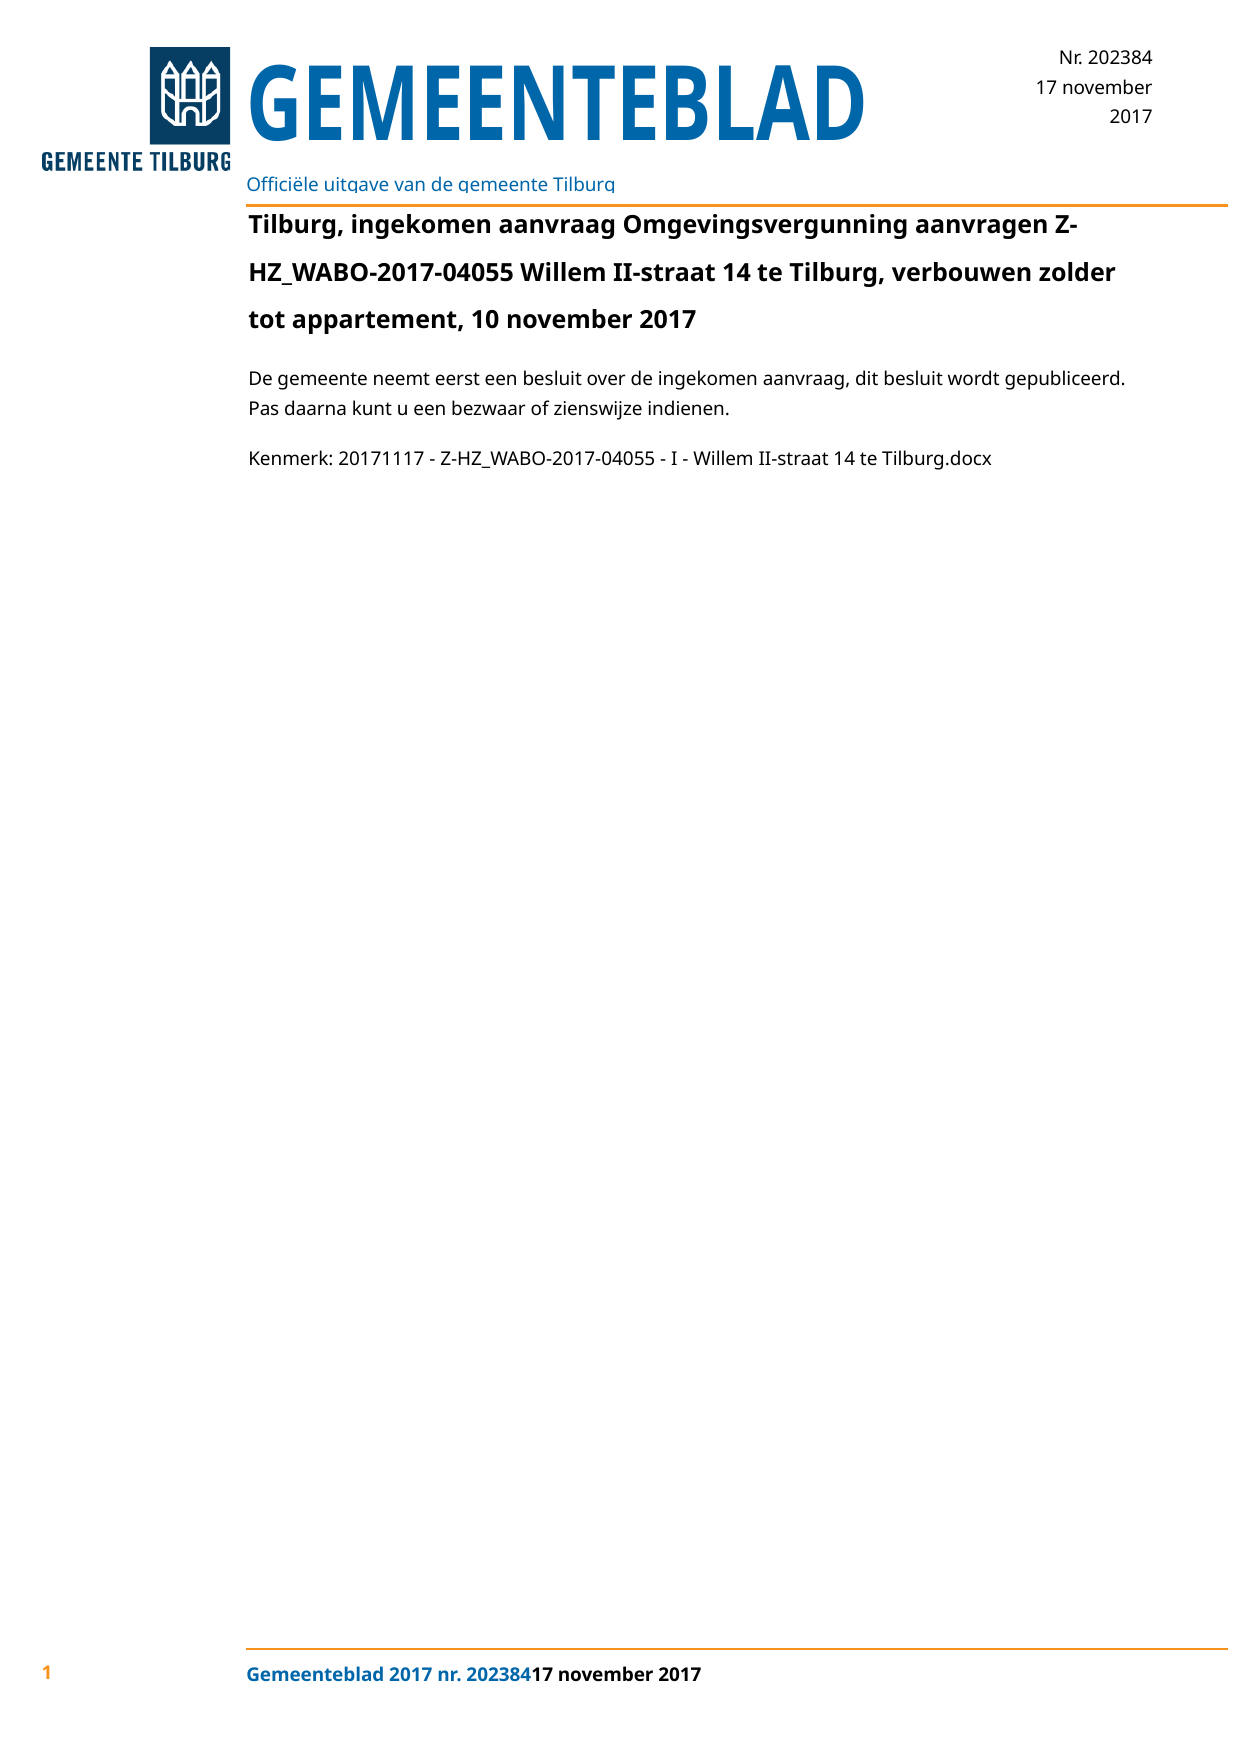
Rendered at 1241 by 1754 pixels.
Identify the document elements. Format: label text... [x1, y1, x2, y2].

picture [41, 47, 231, 172]
text Tilburg, ingekomen aanvraag Omgevingsvergunning aanvragen Z-HZ_WABO-2017-04055 Willem II-straat 14 te Tilburg, verbouwen zolder tot appartement, 10 november 2017 [248, 207, 1152, 336]
text Kenmerk: 20171117 - Z-HZ_WABO-2017-04055 - I - Willem II-straat 14 te Tilburg.docx [248, 446, 1152, 471]
text De gemeente neemt eerst een besluit over de ingekomen aanvraag, dit besluit wordt gepubliceerd. Pas daarna kunt u een bezwaar of zienswijze indienen. [248, 366, 1152, 421]
